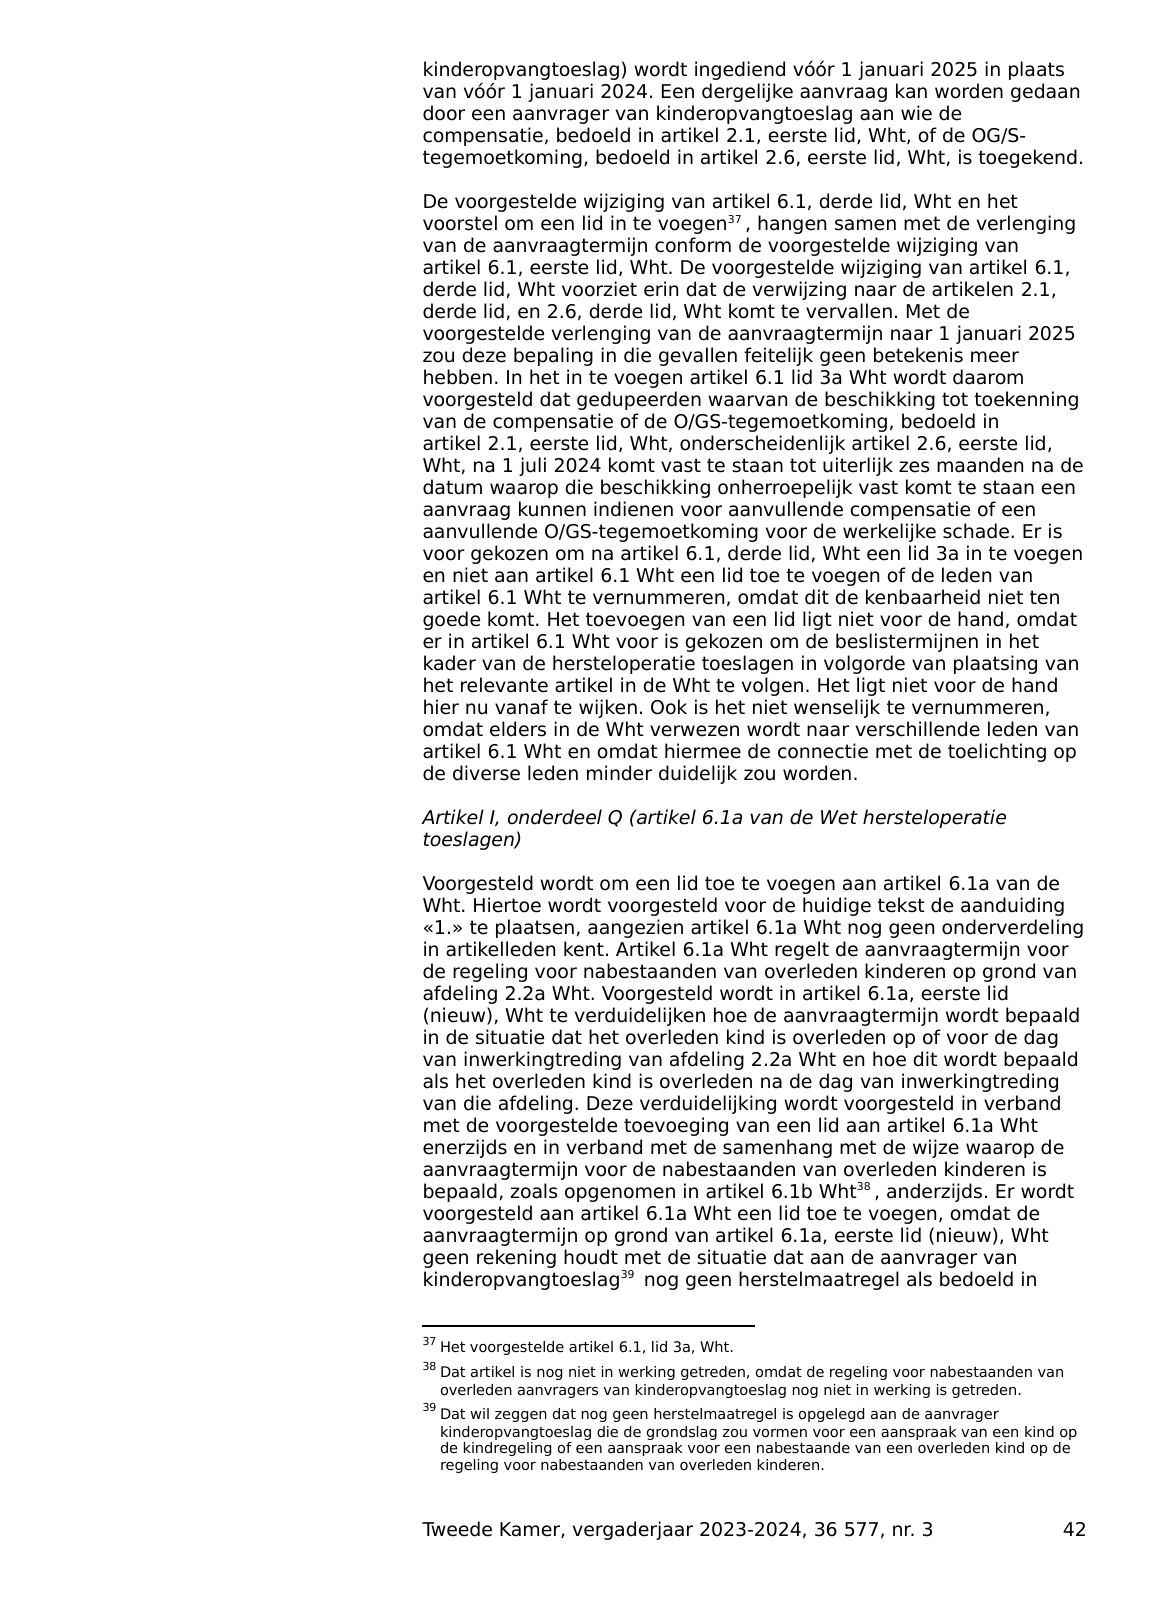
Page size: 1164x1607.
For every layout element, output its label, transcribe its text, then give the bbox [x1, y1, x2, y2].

text Dat artikel is nog niet in werking getreden, omdat de regeling voor nabestaanden van overleden aanvragers van kinderopvangtoeslag nog niet in werking is getreden. [422, 1360, 1087, 1399]
text kinderopvangtoeslag) wordt ingediend vóór 1 januari 2025 in plaats van vóór 1 januari 2024. Een dergelijke aanvraag kan worden gedaan door een aanvrager van kinderopvangtoeslag aan wie de compensatie, bedoeld in artikel 2.1, eerste lid, Wht, of de OG/S-tegemoetkoming, bedoeld in artikel 2.6, eerste lid, Wht, is toegekend. [422, 59, 1087, 169]
subtitle Artikel I, onderdeel Q (artikel 6.1a van de Wet hersteloperatie toeslagen) [422, 807, 1087, 851]
text Voorgesteld wordt om een lid toe te voegen aan artikel 6.1a van de Wht. Hiertoe wordt voorgesteld voor de huidige tekst de aanduiding «1.» te plaatsen, aangezien artikel 6.1a Wht nog geen onderverdeling in artikelleden kent. Artikel 6.1a Wht regelt de aanvraagtermijn voor de regeling voor nabestaanden van overleden kinderen op grond van afdeling 2.2a Wht. Voorgesteld wordt in artikel 6.1a, eerste lid (nieuw), Wht te verduidelijken hoe de aanvraagtermijn wordt bepaald in de situatie dat het overleden kind is overleden op of voor de dag van inwerkingtreding van afdeling 2.2a Wht en hoe dit wordt bepaald als het overleden kind is overleden na de dag van inwerkingtreding van die afdeling. Deze verduidelijking wordt voorgesteld in verband met de voorgestelde toevoeging van een lid aan artikel 6.1a Wht enerzijds en in verband met de samenhang met de wijze waarop de aanvraagtermijn voor de nabestaanden van overleden kinderen is bepaald, zoals opgenomen in artikel 6.1b Wht, anderzijds. Er wordt voorgesteld aan artikel 6.1a Wht een lid toe te voegen, omdat de aanvraagtermijn op grond van artikel 6.1a, eerste lid (nieuw), Wht geen rekening houdt met de situatie dat aan de aanvrager van kinderopvangtoeslag nog geen herstelmaatregel als bedoeld in [422, 873, 1087, 1291]
text De voorgestelde wijziging van artikel 6.1, derde lid, Wht en het voorstel om een lid in te voegen, hangen samen met de verlenging van de aanvraagtermijn conform de voorgestelde wijziging van artikel 6.1, eerste lid, Wht. De voorgestelde wijziging van artikel 6.1, derde lid, Wht voorziet erin dat de verwijzing naar de artikelen 2.1, derde lid, en 2.6, derde lid, Wht komt te vervallen. Met de voorgestelde verlenging van de aanvraagtermijn naar 1 januari 2025 zou deze bepaling in die gevallen feitelijk geen betekenis meer hebben. In het in te voegen artikel 6.1 lid 3a Wht wordt daarom voorgesteld dat gedupeerden waarvan de beschikking tot toekenning van de compensatie of de O/GS-tegemoetkoming, bedoeld in artikel 2.1, eerste lid, Wht, onderscheidenlijk artikel 2.6, eerste lid, Wht, na 1 juli 2024 komt vast te staan tot uiterlijk zes maanden na de datum waarop die beschikking onherroepelijk vast komt te staan een aanvraag kunnen indienen voor aanvullende compensatie of een aanvullende O/GS-tegemoetkoming voor de werkelijke schade. Er is voor gekozen om na artikel 6.1, derde lid, Wht een lid 3a in te voegen en niet aan artikel 6.1 Wht een lid toe te voegen of de leden van artikel 6.1 Wht te vernummeren, omdat dit de kenbaarheid niet ten goede komt. Het toevoegen van een lid ligt niet voor de hand, omdat er in artikel 6.1 Wht voor is gekozen om de beslistermijnen in het kader van de hersteloperatie toeslagen in volgorde van plaatsing van het relevante artikel in de Wht te volgen. Het ligt niet voor de hand hier nu vanaf te wijken. Ook is het niet wenselijk te vernummeren, omdat elders in de Wht verwezen wordt naar verschillende leden van artikel 6.1 Wht en omdat hiermee de connectie met de toelichting op de diverse leden minder duidelijk zou worden. [422, 191, 1087, 784]
text Dat wil zeggen dat nog geen herstelmaatregel is opgelegd aan de aanvrager kinderopvangtoeslag die de grondslag zou vormen voor een aanspraak van een kind op de kindregeling of een aanspraak voor een nabestaande van een overleden kind op de regeling voor nabestaanden van overleden kinderen. [422, 1402, 1087, 1474]
text Het voorgestelde artikel 6.1, lid 3a, Wht. [422, 1335, 1087, 1357]
